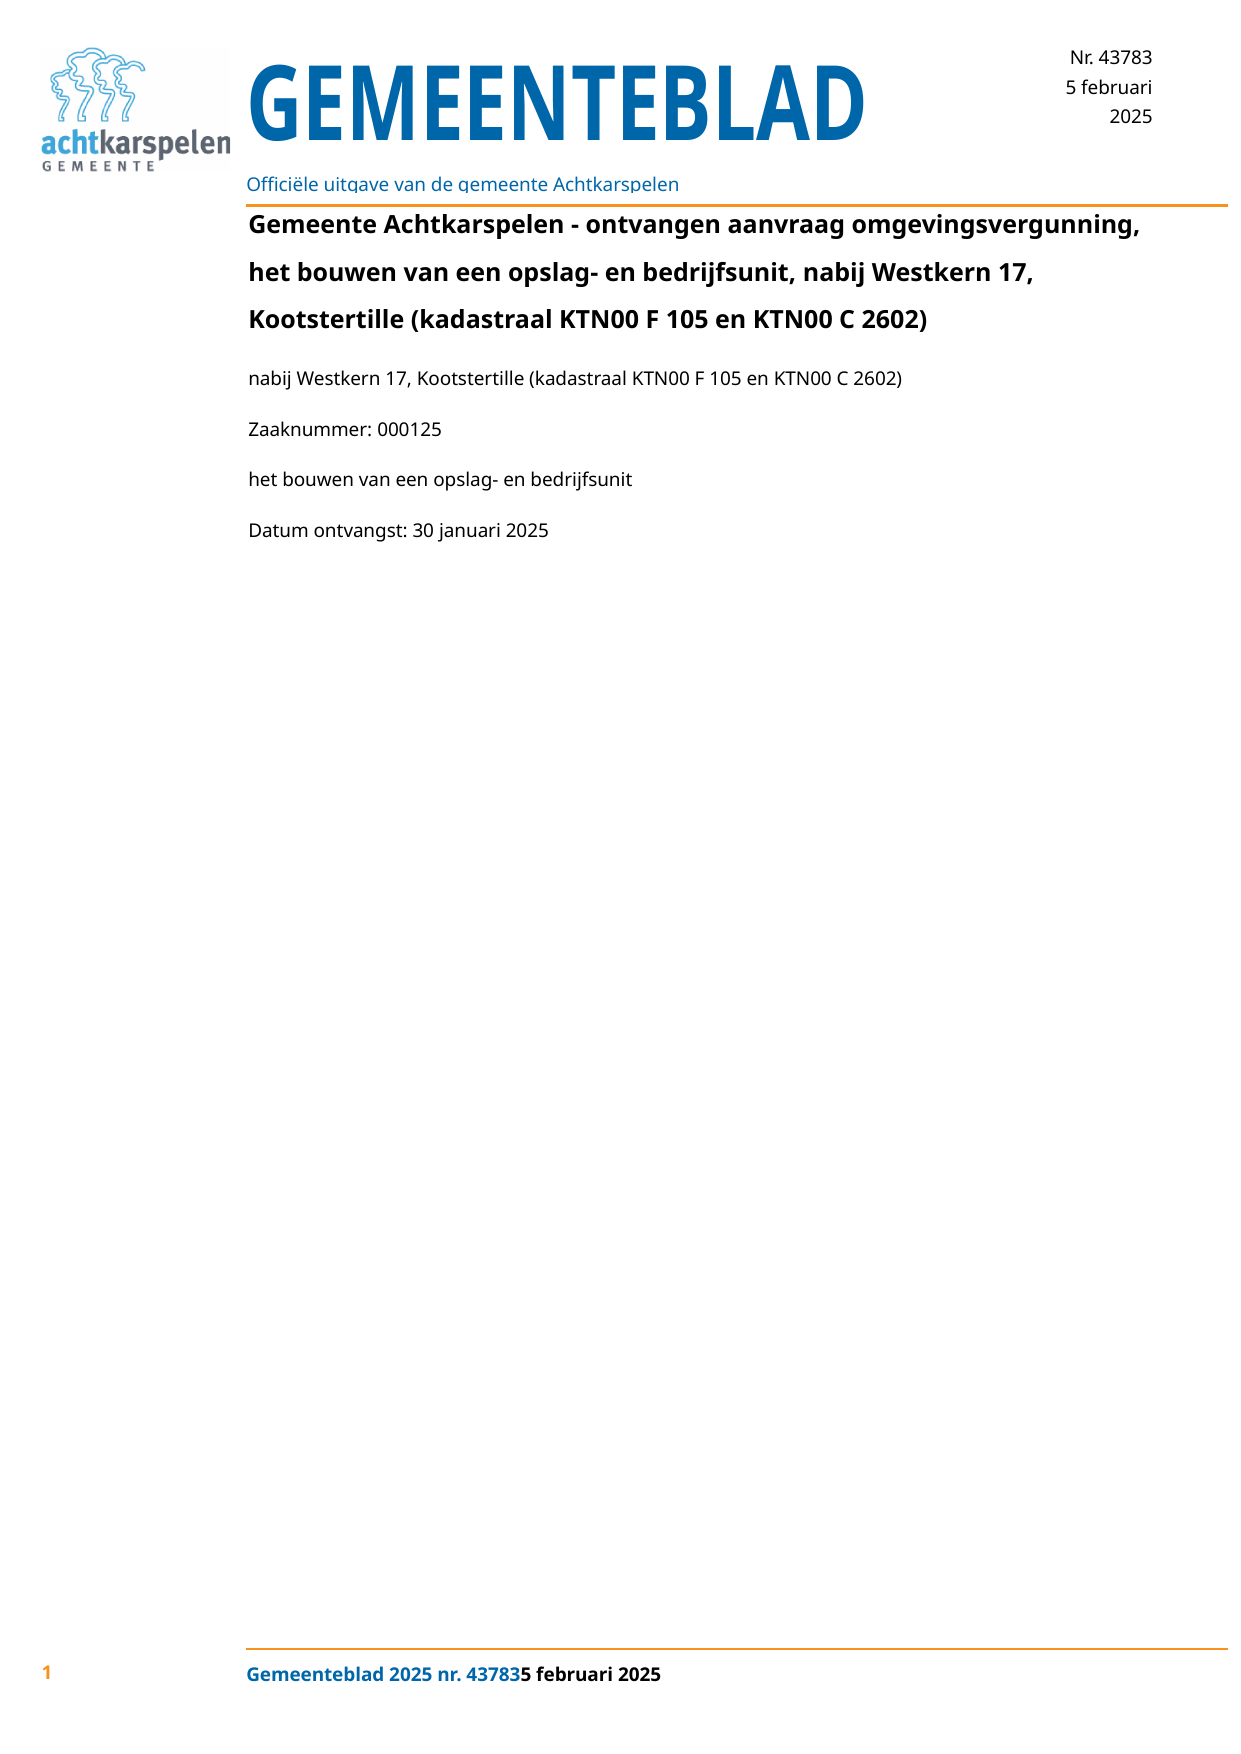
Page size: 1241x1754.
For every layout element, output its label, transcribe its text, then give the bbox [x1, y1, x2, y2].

text Gemeente Achtkarspelen - ontvangen aanvraag omgevingsvergunning, het bouwen van een opslag- en bedrijfsunit, nabij Westkern 17, Kootstertille (kadastraal KTN00 F 105 en KTN00 C 2602) [248, 207, 1152, 336]
text het bouwen van een opslag- en bedrijfsunit [248, 466, 1152, 492]
picture [41, 47, 231, 172]
text nabij Westkern 17, Kootstertille (kadastraal KTN00 F 105 en KTN00 C 2602) [248, 366, 1152, 391]
text Datum ontvangst: 30 januari 2025 [248, 517, 1152, 542]
text Zaaknummer: 000125 [248, 416, 1152, 442]
